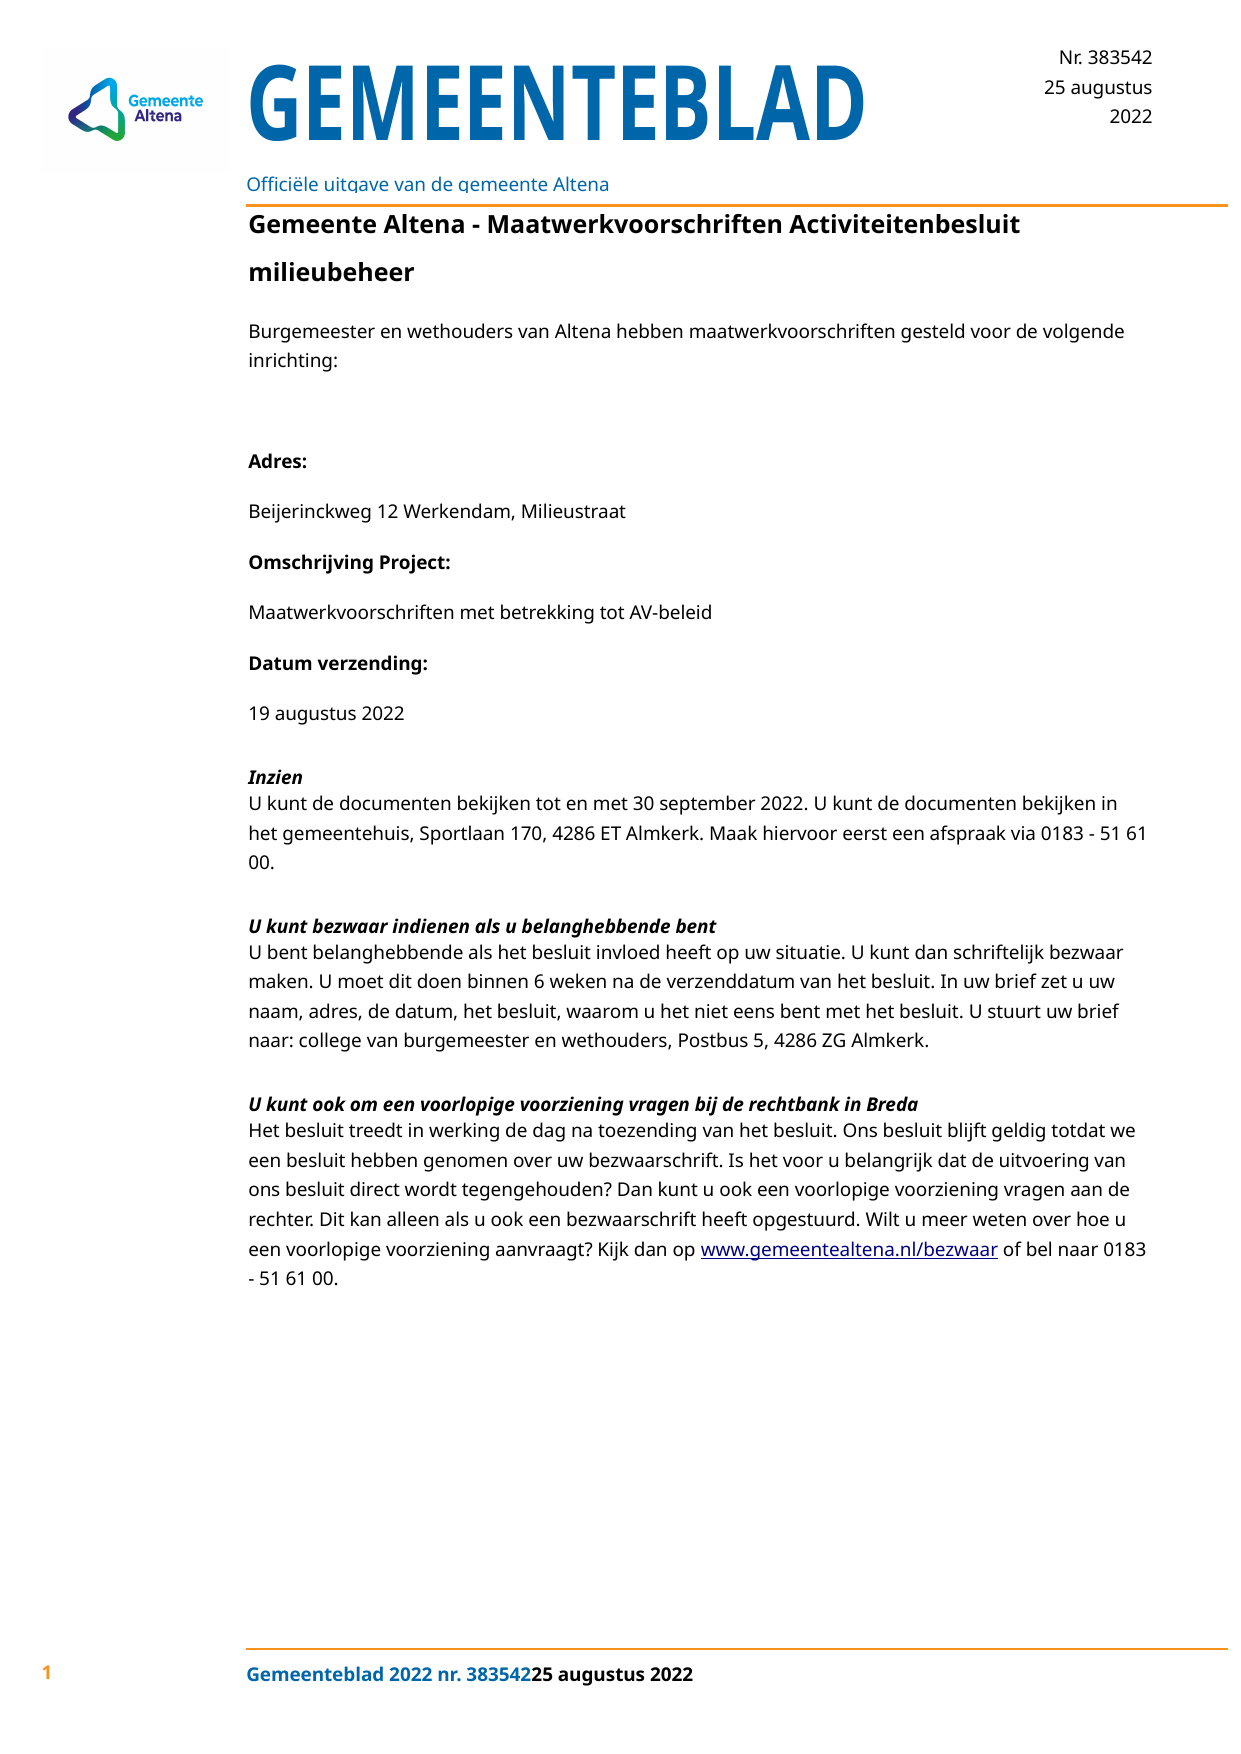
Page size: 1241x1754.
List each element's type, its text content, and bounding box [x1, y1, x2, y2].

text Gemeente Altena - Maatwerkvoorschriften Activiteitenbesluit milieubeheer [248, 207, 1152, 288]
text U kunt de documenten bekijken tot en met 30 september 2022. U kunt de documenten bekijken in het gemeentehuis, Sportlaan 170, 4286 ET Almkerk. Maak hiervoor eerst een afspraak via 0183 - 51 61 00. [248, 790, 1152, 875]
text U kunt ook om een voorlopige voorziening vragen bij de rechtbank in Breda [248, 1092, 1152, 1117]
text Datum verzending: [248, 650, 1152, 676]
text Omschrijving Project: [248, 549, 1152, 575]
text U bent belanghebbende als het besluit invloed heeft op uw situatie. U kunt dan schriftelijk bezwaar maken. U moet dit doen binnen 6 weken na de verzenddatum van het besluit. In uw brief zet u uw naam, adres, de datum, het besluit, waarom u het niet eens bent met het besluit. U stuurt uw brief naar: college van burgemeester en wethouders, Postbus 5, 4286 ZG Almkerk. [248, 939, 1152, 1053]
text Maatwerkvoorschriften met betrekking tot AV-beleid [248, 599, 1152, 625]
text Beijerinckweg 12 Werkendam, Milieustraat [248, 499, 1152, 524]
text Het besluit treedt in werking de dag na toezending van het besluit. Ons besluit blijft geldig totdat we een besluit hebben genomen over uw bezwaarschrift. Is het voor u belangrijk dat de uitvoering van ons besluit direct wordt tegengehouden? Dan kunt u ook een voorlopige voorziening vragen aan de rechter. Dit kan alleen als u ook een bezwaarschrift heeft opgestuurd. Wilt u meer weten over hoe u een voorlopige voorziening aanvraagt? Kijk dan op www.gemeentealtena.nl/bezwaar of bel naar 0183 - 51 61 00. [248, 1117, 1152, 1291]
text 19 augustus 2022 [248, 700, 1152, 726]
text Inzien [248, 764, 1152, 790]
text U kunt bezwaar indienen als u belanghebbende bent [248, 913, 1152, 939]
text Burgemeester en wethouders van Altena hebben maatwerkvoorschriften gesteld voor de volgende inrichting: [248, 318, 1152, 373]
text Adres: [248, 448, 1152, 474]
picture [41, 47, 231, 172]
